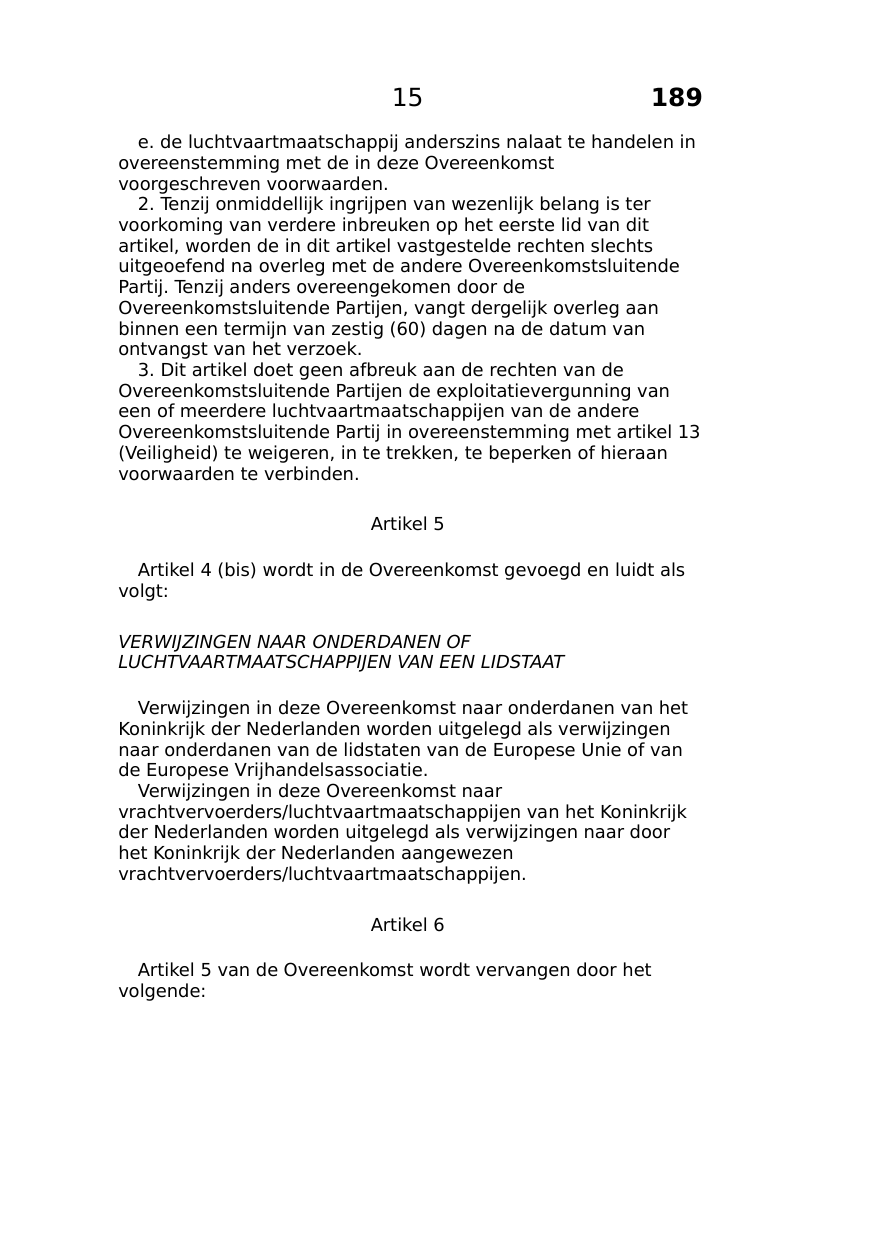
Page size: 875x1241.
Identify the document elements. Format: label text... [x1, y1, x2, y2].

text Verwijzingen in deze Overeenkomst naar onderdanen van het Koninkrijk der Nederlanden worden uitgelegd als verwijzingen naar onderdanen van de lidstaten van de Europese Unie of van de Europese Vrijhandelsassociatie. [118, 698, 703, 781]
subtitle Artikel 6 [118, 914, 703, 935]
text Artikel 4 (bis) wordt in de Overeenkomst gevoegd en luidt als volgt: [118, 560, 703, 601]
subtitle Artikel 5 [118, 514, 703, 535]
text 2. Tenzij onmiddellijk ingrijpen van wezenlijk belang is ter voorkoming van verdere inbreuken op het eerste lid van dit artikel, worden de in dit artikel vastgestelde rechten slechts uitgeoefend na overleg met de andere Overeenkomstsluitende Partij. Tenzij anders overeengekomen door de Overeenkomstsluitende Partijen, vangt dergelijk overleg aan binnen een termijn van zestig (60) dagen na de datum van ontvangst van het verzoek. [118, 194, 703, 360]
text Artikel 5 van de Overeenkomst wordt vervangen door het volgende: [118, 960, 703, 1002]
text Verwijzingen in deze Overeenkomst naar vrachtvervoerders/luchtvaartmaatschappijen van het Koninkrijk der Nederlanden worden uitgelegd als verwijzingen naar door het Koninkrijk der Nederlanden aangewezen vrachtvervoerders/luchtvaartmaatschappijen. [118, 781, 703, 884]
text 3. Dit artikel doet geen afbreuk aan de rechten van de Overeenkomstsluitende Partijen de exploitatievergunning van een of meerdere luchtvaartmaatschappijen van de andere Overeenkomstsluitende Partij in overeenstemming met artikel 13 (Veiligheid) te weigeren, in te trekken, te beperken of hieraan voorwaarden te verbinden. [118, 360, 703, 484]
text e. de luchtvaartmaatschappij anderszins nalaat te handelen in overeenstemming met de in deze Overeenkomst voorgeschreven voorwaarden. [118, 132, 703, 194]
subtitle VERWIJZINGEN NAAR ONDERDANEN OF LUCHTVAARTMAATSCHAPPIJEN VAN EEN LIDSTAAT [118, 631, 703, 673]
